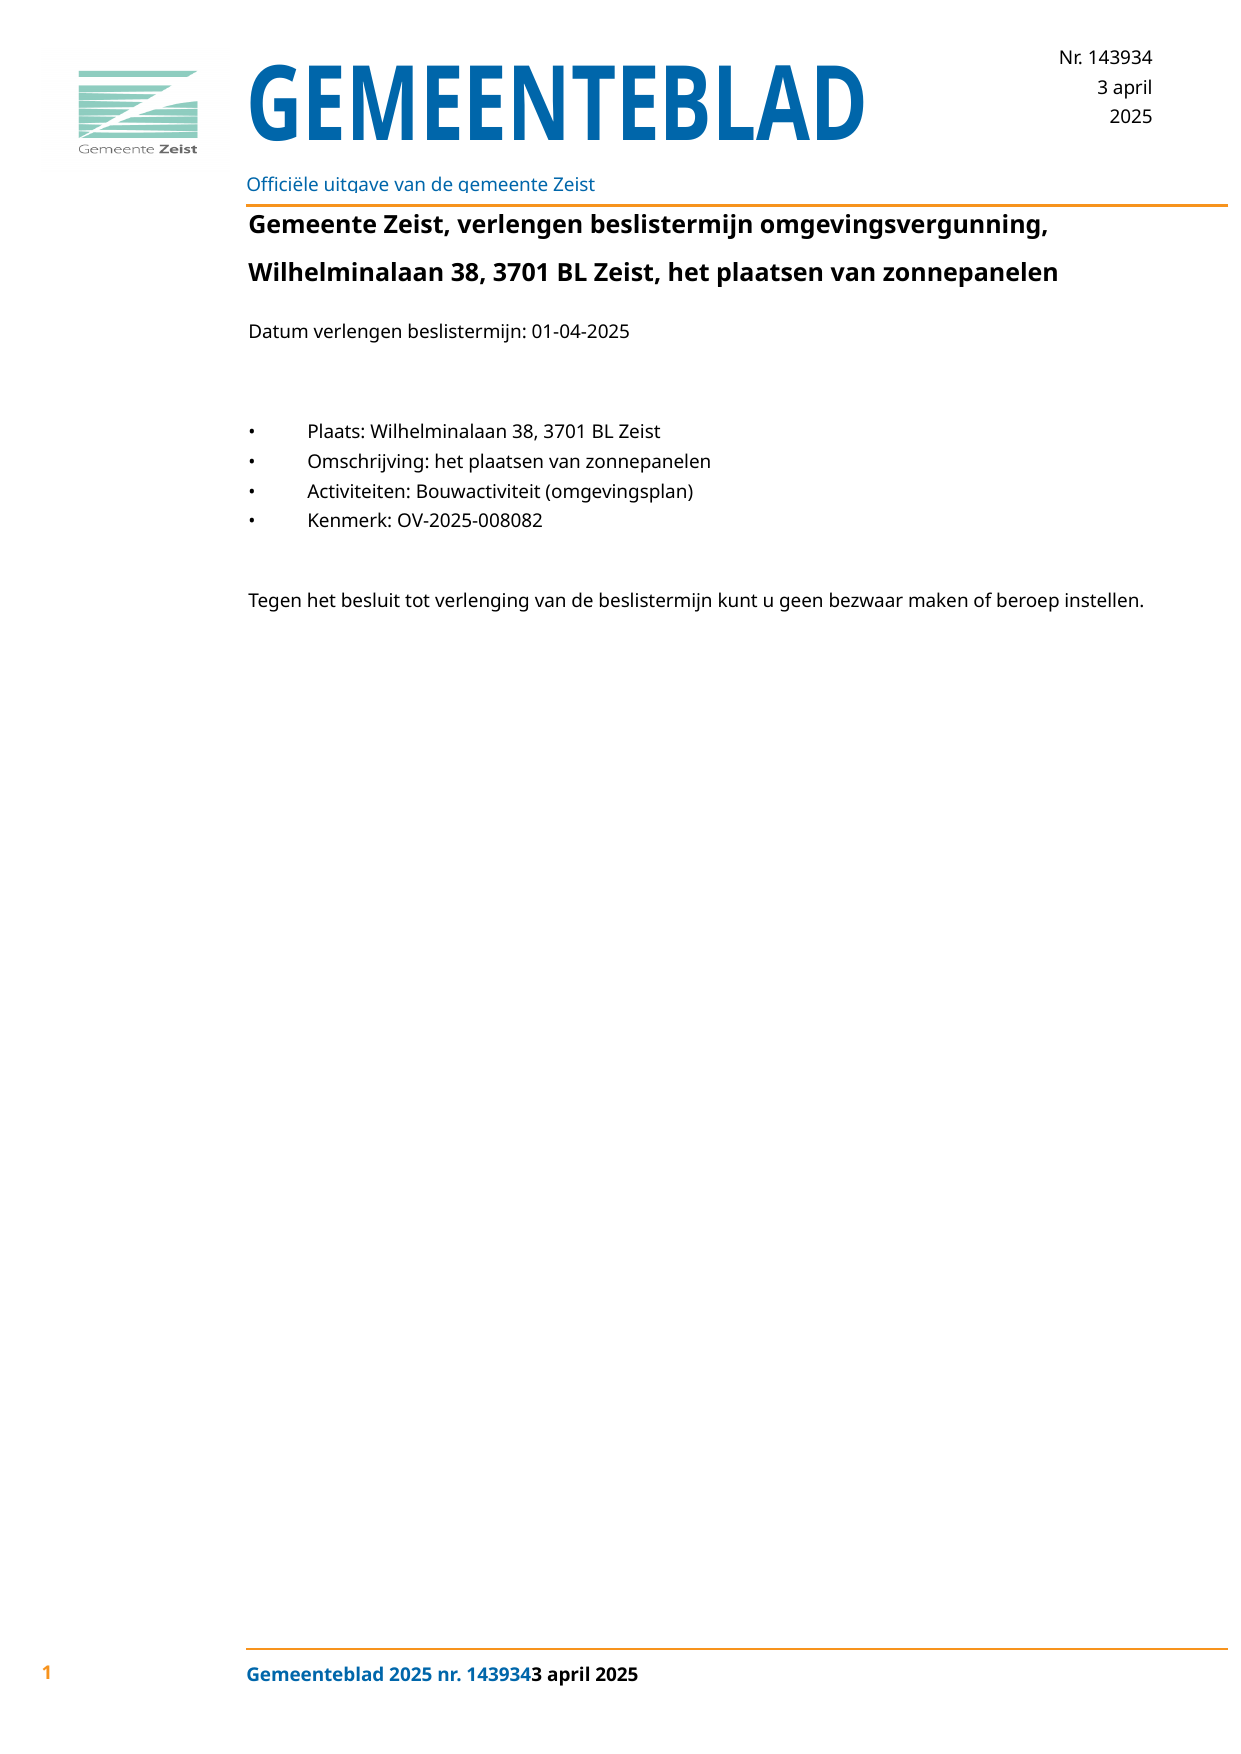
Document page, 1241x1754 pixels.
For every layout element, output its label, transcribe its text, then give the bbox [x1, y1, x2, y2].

picture [41, 47, 231, 172]
list Kenmerk: OV-2025-008082 [248, 507, 1152, 533]
list Activiteiten: Bouwactiviteit (omgevingsplan) [248, 478, 1152, 504]
text Gemeente Zeist, verlengen beslistermijn omgevingsvergunning, Wilhelminalaan 38, 3701 BL Zeist, het plaatsen van zonnepanelen [248, 207, 1152, 288]
list Plaats: Wilhelminalaan 38, 3701 BL Zeist [248, 419, 1152, 444]
text Tegen het besluit tot verlenging van de beslistermijn kunt u geen bezwaar maken of beroep instellen. [248, 587, 1152, 613]
list Omschrijving: het plaatsen van zonnepanelen [248, 448, 1152, 474]
text Datum verlengen beslistermijn: 01-04-2025 [248, 318, 1152, 344]
